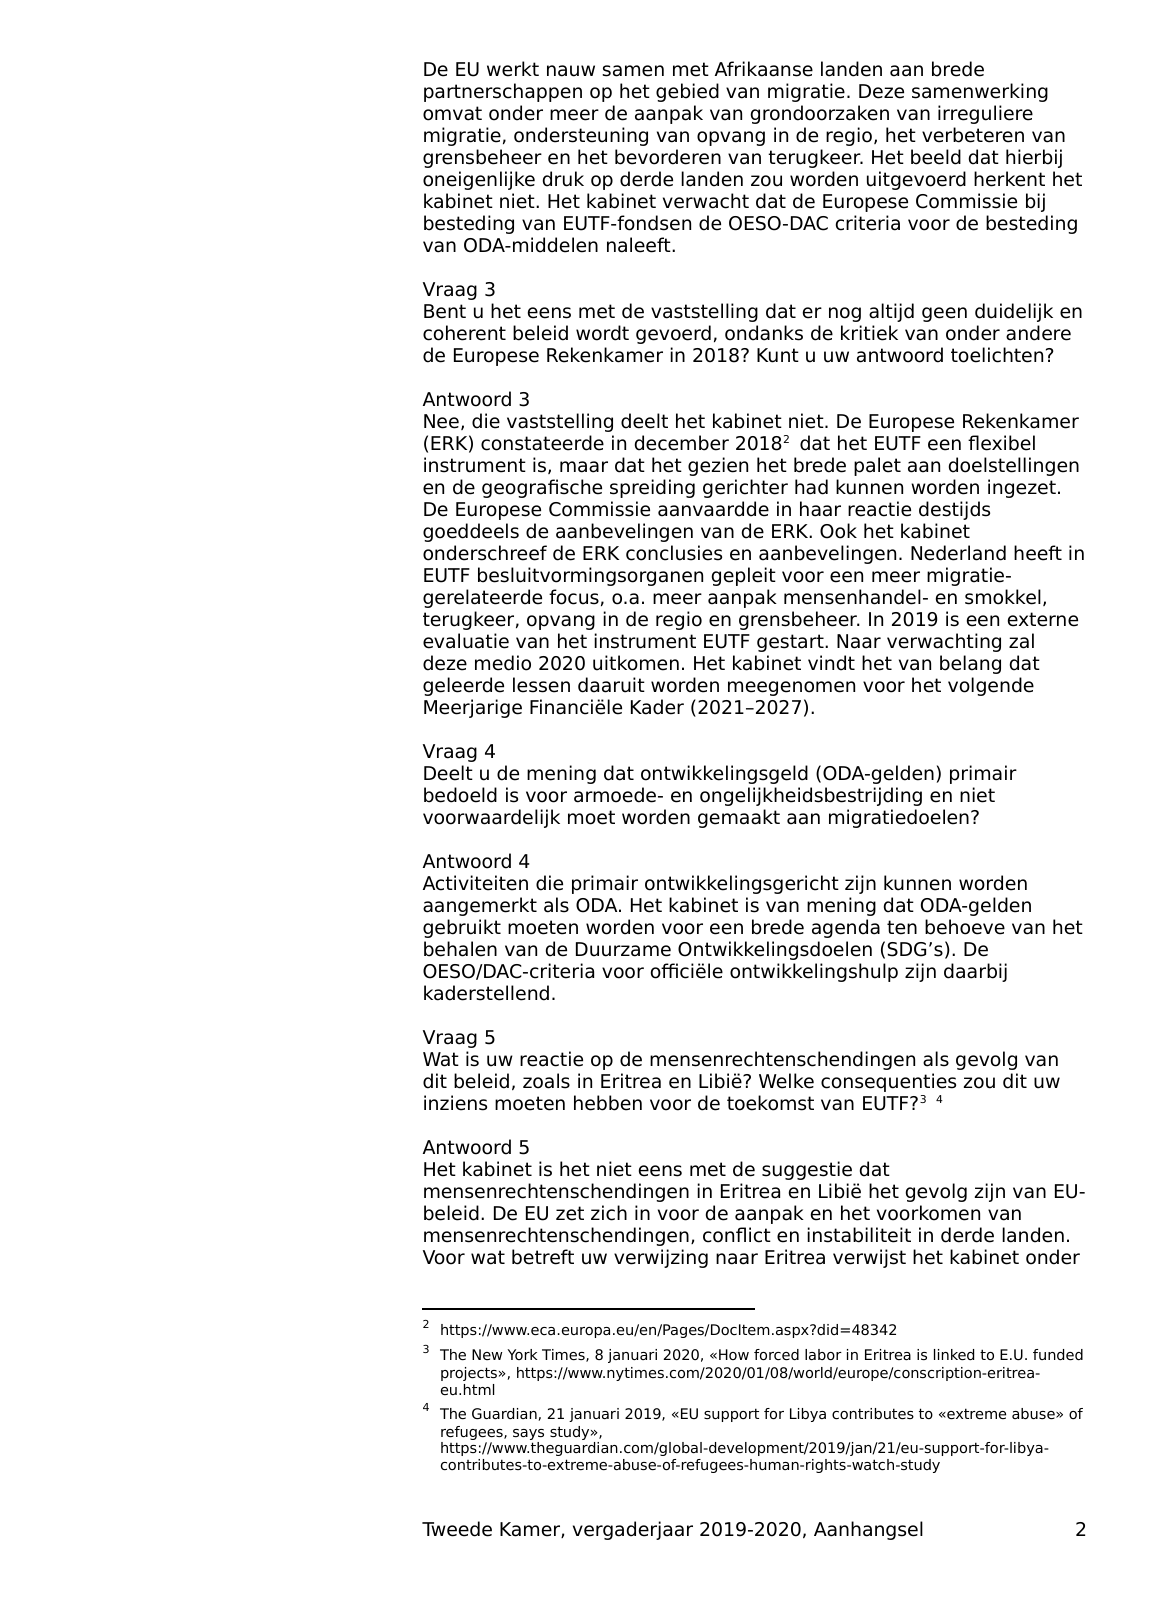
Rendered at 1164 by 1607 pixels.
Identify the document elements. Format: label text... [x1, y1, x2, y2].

text Deelt u de mening dat ontwikkelingsgeld (ODA-gelden) primair bedoeld is voor armoede- en ongelijkheidsbestrijding en niet voorwaardelijk moet worden gemaakt aan migratiedoelen? [422, 763, 1087, 829]
text Vraag 3 [422, 279, 1087, 301]
text De EU werkt nauw samen met Afrikaanse landen aan brede partnerschappen op het gebied van migratie. Deze samenwerking omvat onder meer de aanpak van grondoorzaken van irreguliere migratie, ondersteuning van opvang in de regio, het verbeteren van grensbeheer en het bevorderen van terugkeer. Het beeld dat hierbij oneigenlijke druk op derde landen zou worden uitgevoerd herkent het kabinet niet. Het kabinet verwacht dat de Europese Commissie bij besteding van EUTF-fondsen de OESO-DAC criteria voor de besteding van ODA-middelen naleeft. [422, 59, 1087, 257]
text Antwoord 5 [422, 1137, 1087, 1159]
text The Guardian, 21 januari 2019, «EU support for Libya contributes to «extreme abuse» of refugees, says study», https://www.theguardian.com/global-development/2019/jan/21/eu-support-for-libya-contributes-to-extreme-abuse-of-refugees-human-rights-watch-study [422, 1402, 1087, 1474]
text Antwoord 4 [422, 851, 1087, 873]
text The New York Times, 8 januari 2020, «How forced labor in Eritrea is linked to E.U. funded projects», https://www.nytimes.com/2020/01/08/world/europe/conscription-eritrea-eu.html [422, 1343, 1087, 1399]
text Vraag 4 [422, 741, 1087, 763]
text Nee, die vaststelling deelt het kabinet niet. De Europese Rekenkamer (ERK) constateerde in december 2018 dat het EUTF een flexibel instrument is, maar dat het gezien het brede palet aan doelstellingen en de geografische spreiding gerichter had kunnen worden ingezet. De Europese Commissie aanvaardde in haar reactie destijds goeddeels de aanbevelingen van de ERK. Ook het kabinet onderschreef de ERK conclusies en aanbevelingen. Nederland heeft in EUTF besluitvormingsorganen gepleit voor een meer migratie-gerelateerde focus, o.a. meer aanpak mensenhandel- en smokkel, terugkeer, opvang in de regio en grensbeheer. In 2019 is een externe evaluatie van het instrument EUTF gestart. Naar verwachting zal deze medio 2020 uitkomen. Het kabinet vindt het van belang dat geleerde lessen daaruit worden meegenomen voor het volgende Meerjarige Financiële Kader (2021–2027). [422, 411, 1087, 719]
text Wat is uw reactie op de mensenrechtenschendingen als gevolg van dit beleid, zoals in Eritrea en Libië? Welke consequenties zou dit uw inziens moeten hebben voor de toekomst van EUTF? [422, 1049, 1087, 1115]
text Antwoord 3 [422, 389, 1087, 411]
text https://www.eca.europa.eu/en/Pages/DocItem.aspx?did=48342 [422, 1318, 1087, 1340]
text Vraag 5 [422, 1027, 1087, 1049]
text Activiteiten die primair ontwikkelingsgericht zijn kunnen worden aangemerkt als ODA. Het kabinet is van mening dat ODA-gelden gebruikt moeten worden voor een brede agenda ten behoeve van het behalen van de Duurzame Ontwikkelingsdoelen (SDG’s). De OESO/DAC-criteria voor officiële ontwikkelingshulp zijn daarbij kaderstellend. [422, 873, 1087, 1005]
text Bent u het eens met de vaststelling dat er nog altijd geen duidelijk en coherent beleid wordt gevoerd, ondanks de kritiek van onder andere de Europese Rekenkamer in 2018? Kunt u uw antwoord toelichten? [422, 301, 1087, 367]
text Het kabinet is het niet eens met de suggestie dat mensenrechtenschendingen in Eritrea en Libië het gevolg zijn van EU-beleid. De EU zet zich in voor de aanpak en het voorkomen van mensenrechtenschendingen, conflict en instabiliteit in derde landen. Voor wat betreft uw verwijzing naar Eritrea verwijst het kabinet onder [422, 1159, 1087, 1269]
